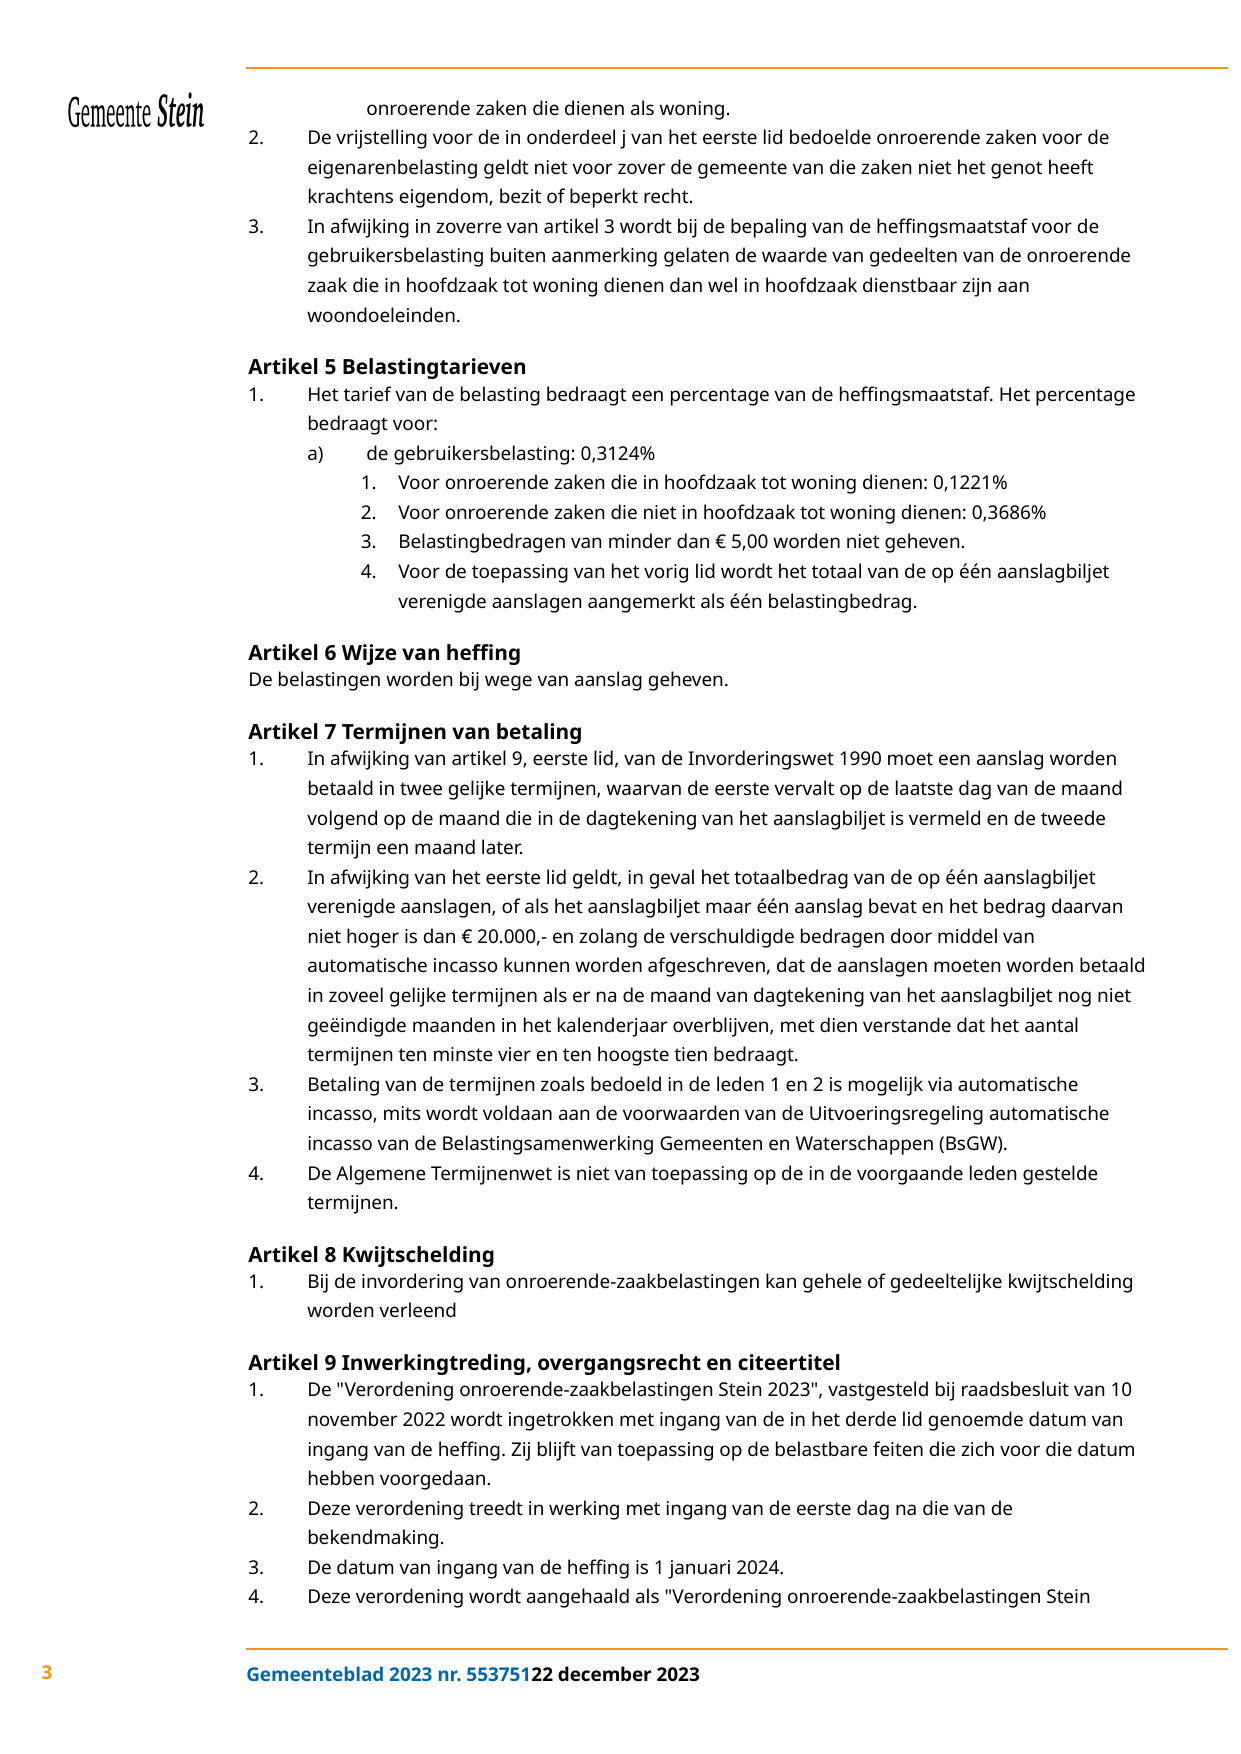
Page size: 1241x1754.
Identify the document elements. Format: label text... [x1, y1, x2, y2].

list De Algemene Termijnenwet is niet van toepassing op de in de voorgaande leden gestelde termijnen. [248, 1160, 1152, 1215]
list de gebruikersbelasting: 0,3124% [307, 440, 1152, 466]
text De belastingen worden bij wege van aanslag geheven. [248, 667, 1152, 692]
list Bij de invordering van onroerende-zaakbelastingen kan gehele of gedeeltelijke kwijtschelding worden verleend [248, 1268, 1152, 1323]
list In afwijking van artikel 9, eerste lid, van de Invorderingswet 1990 moet een aanslag worden betaald in twee gelijke termijnen, waarvan de eerste vervalt op de laatste dag van de maand volgend op de maand die in de dagtekening van het aanslagbiljet is vermeld en de tweede termijn een maand later. [248, 746, 1152, 860]
list Belastingbedragen van minder dan € 5,00 worden niet geheven. [361, 529, 1152, 554]
list Voor de toepassing van het vorig lid wordt het totaal van de op één aanslagbiljet verenigde aanslagen aangemerkt als één belastingbedrag. [361, 558, 1152, 613]
list onroerende zaken die dienen als woning. [307, 95, 1152, 121]
text Artikel 9 Inwerkingtreding, overgangsrecht en citeertitel [248, 1348, 1152, 1377]
list Betaling van de termijnen zoals bedoeld in de leden 1 en 2 is mogelijk via automatische incasso, mits wordt voldaan aan de voorwaarden van de Uitvoeringsregeling automatische incasso van de Belastingsamenwerking Gemeenten en Waterschappen (BsGW). [248, 1071, 1152, 1156]
text Artikel 5 Belastingtarieven [248, 352, 1152, 381]
text Artikel 6 Wijze van heffing [248, 638, 1152, 667]
list De "Verordening onroerende-zaakbelastingen Stein 2023", vastgesteld bij raadsbesluit van 10 november 2022 wordt ingetrokken met ingang van de in het derde lid genoemde datum van ingang van de heffing. Zij blijft van toepassing op de belastbare feiten die zich voor die datum hebben voorgedaan. [248, 1377, 1152, 1491]
list Voor onroerende zaken die in hoofdzaak tot woning dienen: 0,1221% [361, 469, 1152, 495]
list De vrijstelling voor de in onderdeel j van het eerste lid bedoelde onroerende zaken voor de eigenarenbelasting geldt niet voor zover de gemeente van die zaken niet het genot heeft krachtens eigendom, bezit of beperkt recht. [248, 124, 1152, 209]
list Het tarief van de belasting bedraagt een percentage van de heffingsmaatstaf. Het percentage bedraagt voor: [248, 381, 1152, 436]
text Artikel 8 Kwijtschelding [248, 1240, 1152, 1268]
list In afwijking van het eerste lid geldt, in geval het totaalbedrag van de op één aanslagbiljet verenigde aanslagen, of als het aanslagbiljet maar één aanslag bevat en het bedrag daarvan niet hoger is dan € 20.000,- en zolang de verschuldigde bedragen door middel van automatische incasso kunnen worden afgeschreven, dat de aanslagen moeten worden betaald in zoveel gelijke termijnen als er na de maand van dagtekening van het aanslagbiljet nog niet geëindigde maanden in het kalenderjaar overblijven, met dien verstande dat het aantal termijnen ten minste vier en ten hoogste tien bedraagt. [248, 864, 1152, 1067]
list De datum van ingang van de heffing is 1 januari 2024. [248, 1554, 1152, 1580]
list Voor onroerende zaken die niet in hoofdzaak tot woning dienen: 0,3686% [361, 499, 1152, 525]
list In afwijking in zoverre van artikel 3 wordt bij de bepaling van de heffingsmaatstaf voor de gebruikersbelasting buiten aanmerking gelaten de waarde van gedeelten van de onroerende zaak die in hoofdzaak tot woning dienen dan wel in hoofdzaak dienstbaar zijn aan woondoeleinden. [248, 213, 1152, 328]
picture [41, 47, 231, 172]
list Deze verordening treedt in werking met ingang van de eerste dag na die van de bekendmaking. [248, 1495, 1152, 1550]
text Artikel 7 Termijnen van betaling [248, 717, 1152, 746]
list Deze verordening wordt aangehaald als "Verordening onroerende-zaakbelastingen Stein [248, 1584, 1152, 1609]
